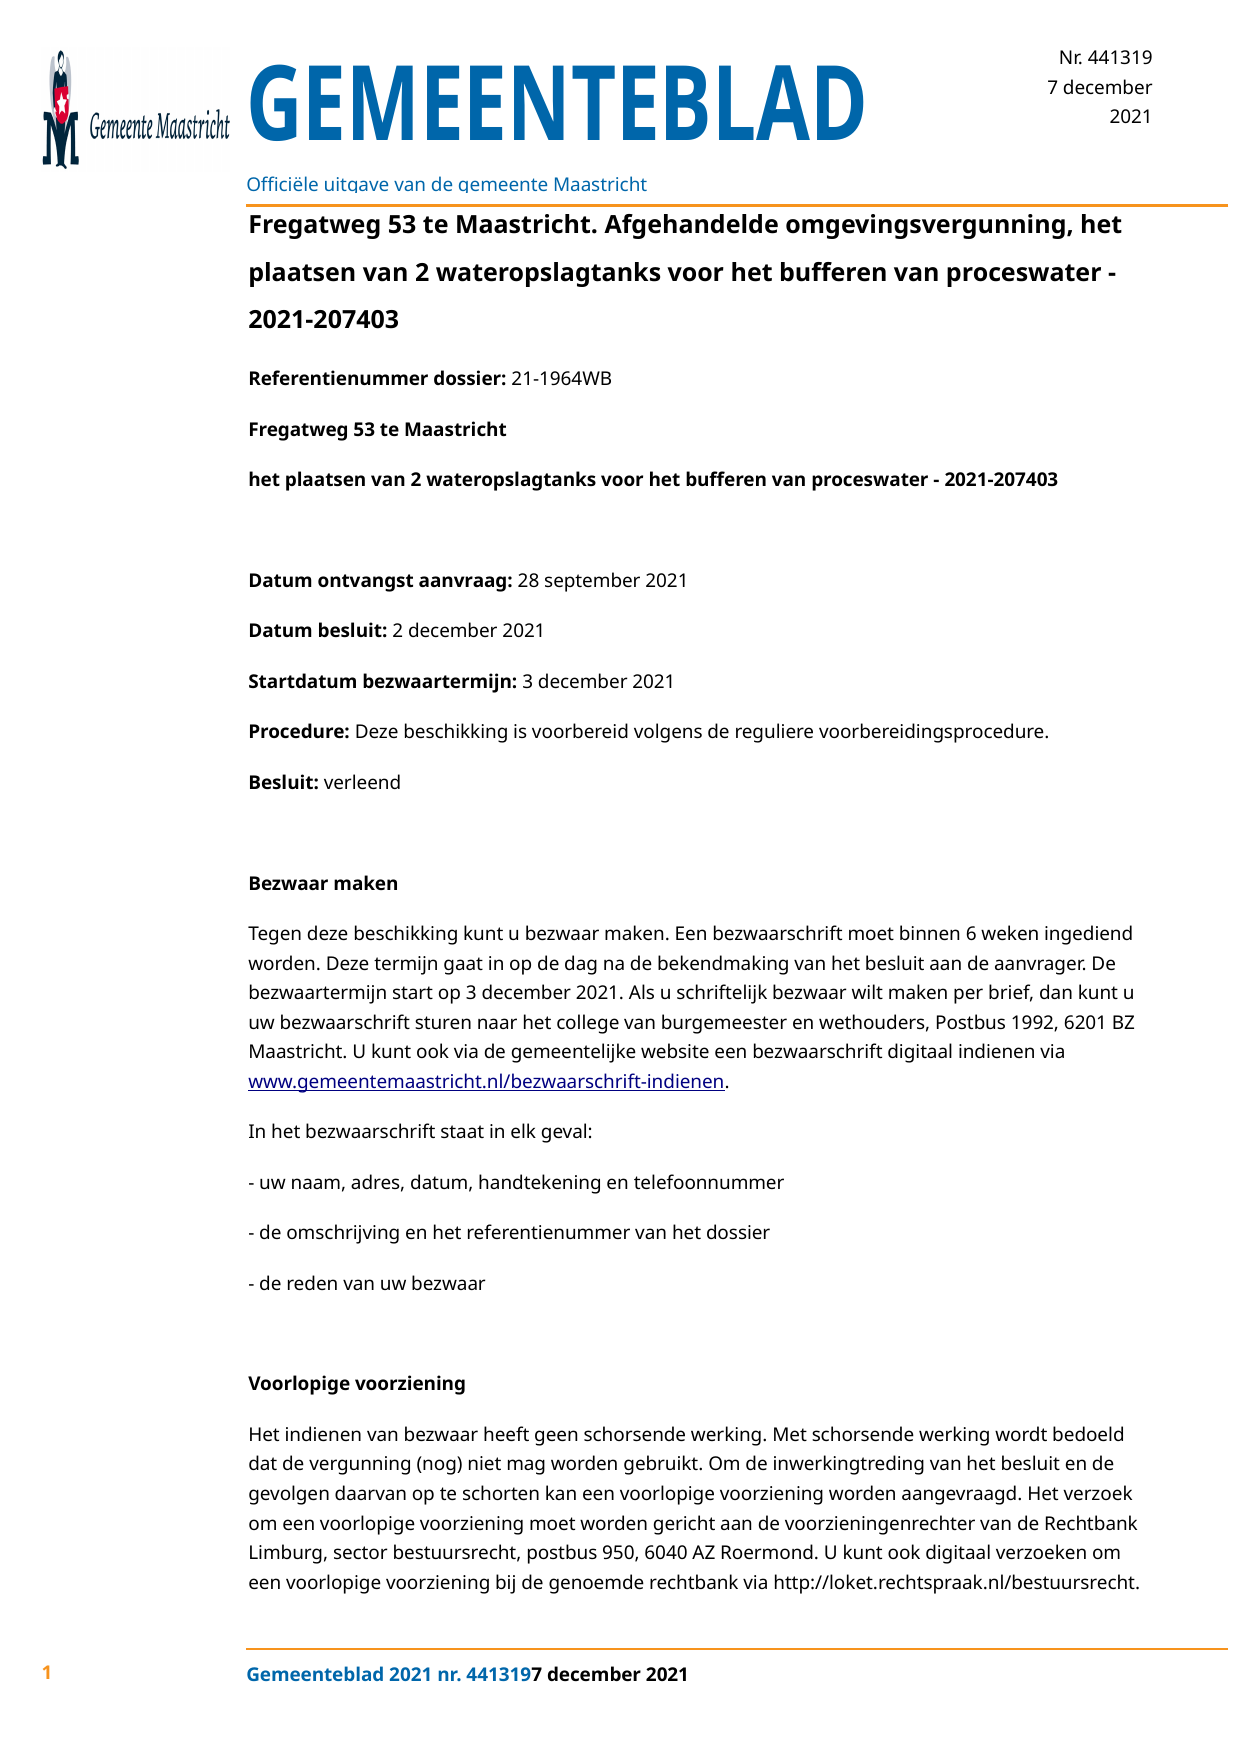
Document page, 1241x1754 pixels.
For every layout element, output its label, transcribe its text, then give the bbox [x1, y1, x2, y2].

text Het indienen van bezwaar heeft geen schorsende werking. Met schorsende werking wordt bedoeld dat de vergunning (nog) niet mag worden gebruikt. Om de inwerkingtreding van het besluit en de gevolgen daarvan op te schorten kan een voorlopige voorziening worden aangevraagd. Het verzoek om een voorlopige voorziening moet worden gericht aan de voorzieningenrechter van de Rechtbank Limburg, sector bestuursrecht, postbus 950, 6040 AZ Roermond. U kunt ook digitaal verzoeken om een voorlopige voorziening bij de genoemde rechtbank via http://loket.rechtspraak.nl/bestuursrecht. [248, 1421, 1152, 1594]
text - uw naam, adres, datum, handtekening en telefoonnummer [248, 1169, 1152, 1194]
text Bezwaar maken [248, 870, 1152, 895]
picture [41, 47, 231, 172]
text - de reden van uw bezwaar [248, 1270, 1152, 1295]
text Referentienummer dossier: 21-1964WB [248, 366, 1152, 391]
text Startdatum bezwaartermijn: 3 december 2021 [248, 668, 1152, 694]
text Datum besluit: 2 december 2021 [248, 618, 1152, 643]
text het plaatsen van 2 wateropslagtanks voor het bufferen van proceswater - 2021-207403 [248, 466, 1152, 492]
text Besluit: verleend [248, 769, 1152, 794]
text Fregatweg 53 te Maastricht. Afgehandelde omgevingsvergunning, het plaatsen van 2 wateropslagtanks voor het bufferen van proceswater - 2021-207403 [248, 207, 1152, 336]
text Voorlopige voorziening [248, 1371, 1152, 1396]
text Fregatweg 53 te Maastricht [248, 416, 1152, 442]
text Datum ontvangst aanvraag: 28 september 2021 [248, 567, 1152, 593]
text Procedure: Deze beschikking is voorbereid volgens de reguliere voorbereidingsprocedure. [248, 718, 1152, 744]
text - de omschrijving en het referentienummer van het dossier [248, 1219, 1152, 1245]
text Tegen deze beschikking kunt u bezwaar maken. Een bezwaarschrift moet binnen 6 weken ingediend worden. Deze termijn gaat in op de dag na de bekendmaking van het besluit aan de aanvrager. De bezwaartermijn start op 3 december 2021. Als u schriftelijk bezwaar wilt maken per brief, dan kunt u uw bezwaarschrift sturen naar het college van burgemeester en wethouders, Postbus 1992, 6201 BZ Maastricht. U kunt ook via de gemeentelijke website een bezwaarschrift digitaal indienen via www.gemeentemaastricht.nl/bezwaarschrift-indienen. [248, 920, 1152, 1094]
text In het bezwaarschrift staat in elk geval: [248, 1118, 1152, 1144]
